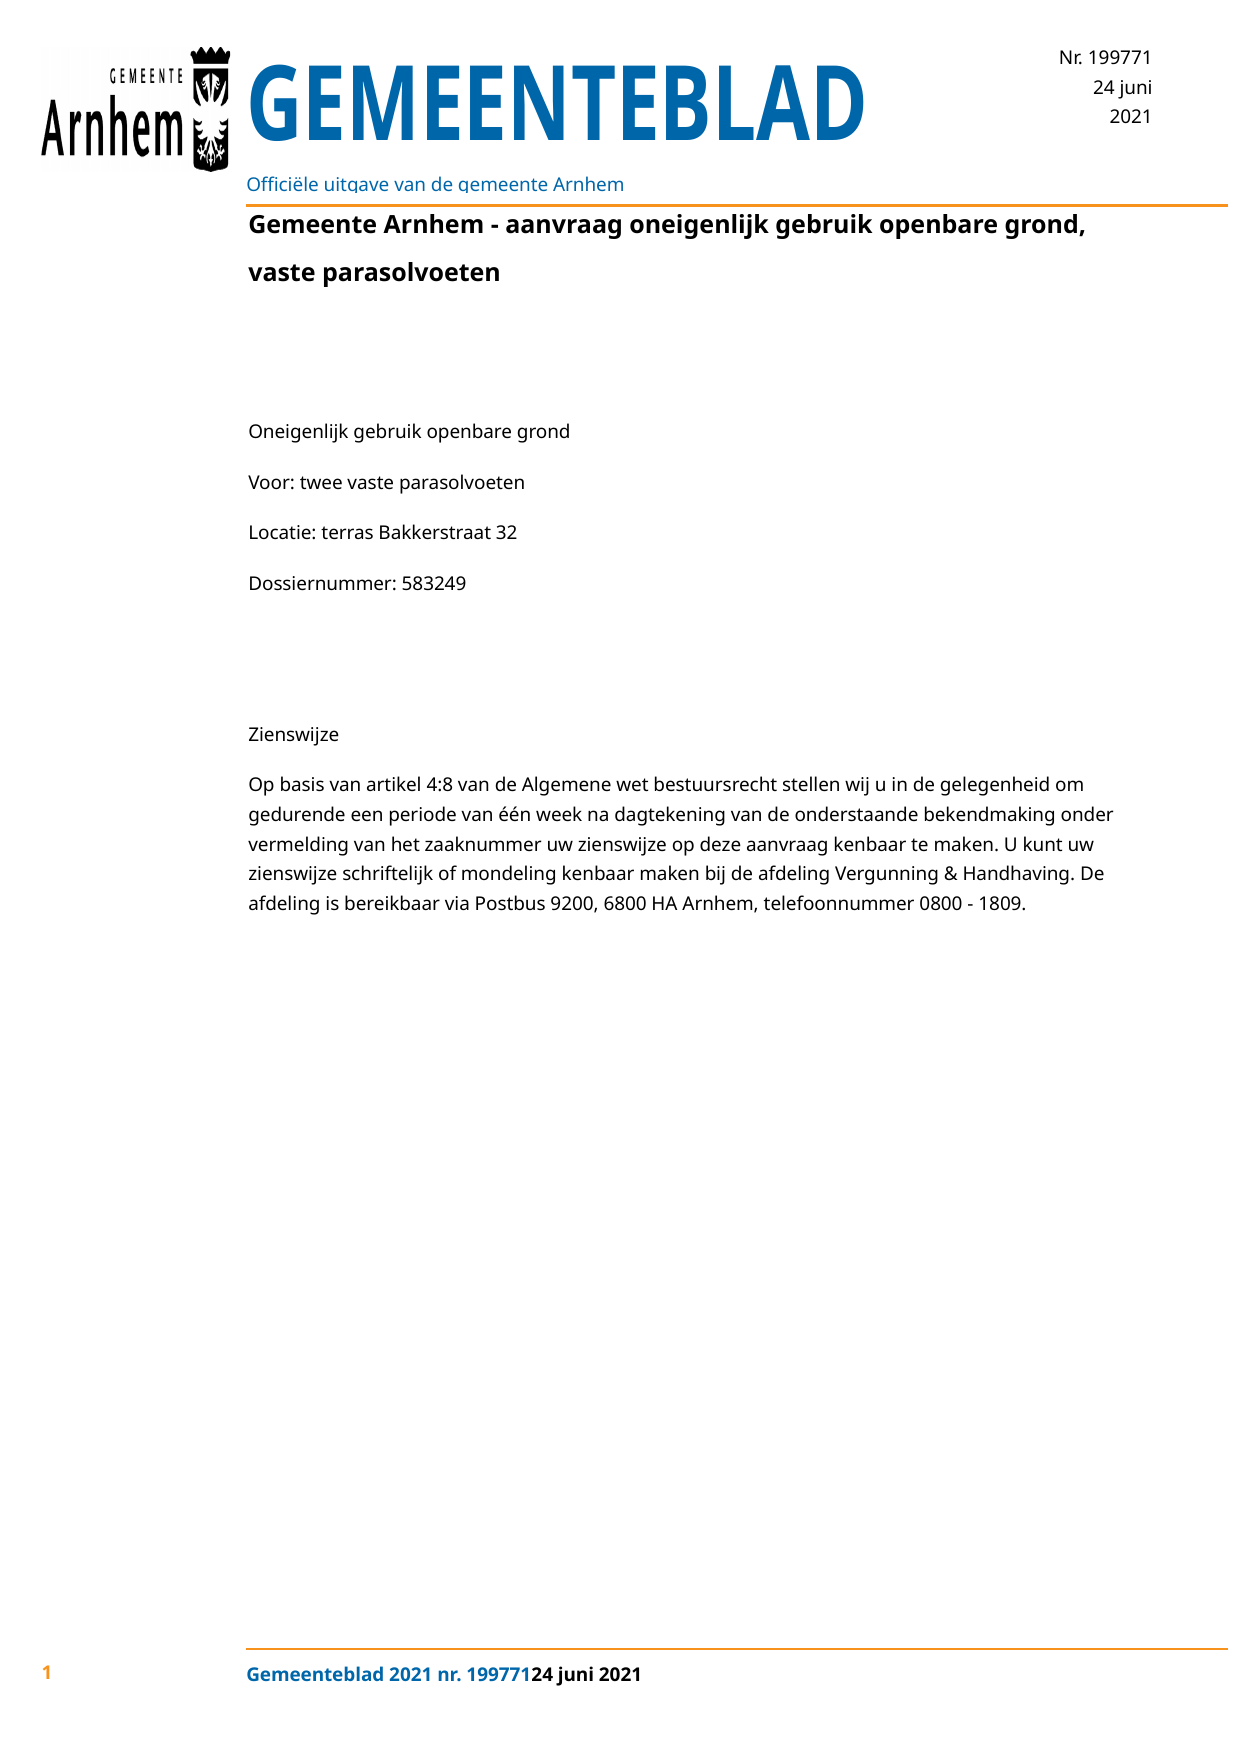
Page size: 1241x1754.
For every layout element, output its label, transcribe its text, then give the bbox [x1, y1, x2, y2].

text Oneigenlijk gebruik openbare grond [248, 419, 1152, 444]
text Op basis van artikel 4:8 van de Algemene wet bestuursrecht stellen wij u in de gelegenheid om gedurende een periode van één week na dagtekening van de onderstaande bekendmaking onder vermelding van het zaaknummer uw zienswijze op deze aanvraag kenbaar te maken. U kunt uw zienswijze schriftelijk of mondeling kenbaar maken bij de afdeling Vergunning & Handhaving. De afdeling is bereikbaar via Postbus 9200, 6800 HA Arnhem, telefoonnummer 0800 - 1809. [248, 772, 1152, 916]
text Zienswijze [248, 721, 1152, 747]
text Voor: twee vaste parasolvoeten [248, 469, 1152, 495]
text Locatie: terras Bakkerstraat 32 [248, 519, 1152, 545]
text Dossiernummer: 583249 [248, 570, 1152, 596]
picture [41, 47, 231, 172]
text Gemeente Arnhem - aanvraag oneigenlijk gebruik openbare grond, vaste parasolvoeten [248, 207, 1152, 288]
